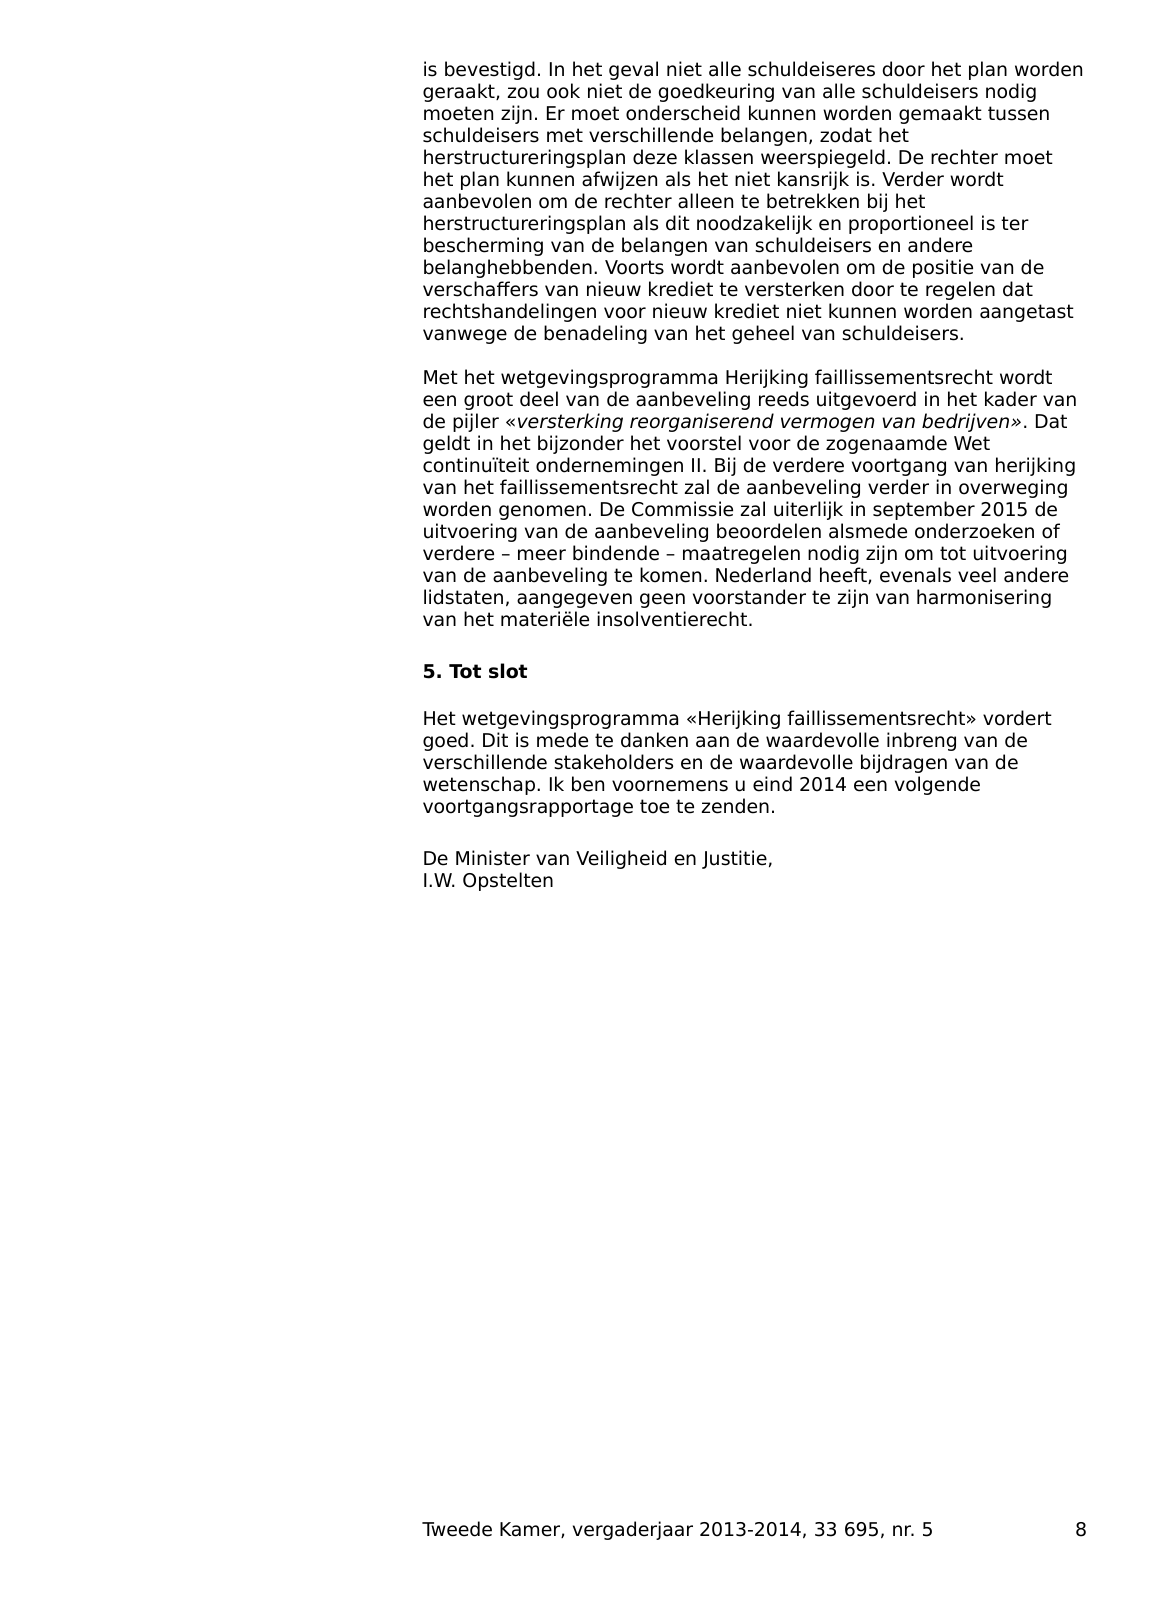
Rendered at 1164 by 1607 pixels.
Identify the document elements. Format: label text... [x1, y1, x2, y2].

text is bevestigd. In het geval niet alle schuldeiseres door het plan worden geraakt, zou ook niet de goedkeuring van alle schuldeisers nodig moeten zijn. Er moet onderscheid kunnen worden gemaakt tussen schuldeisers met verschillende belangen, zodat het herstructureringsplan deze klassen weerspiegeld. De rechter moet het plan kunnen afwijzen als het niet kansrijk is. Verder wordt aanbevolen om de rechter alleen te betrekken bij het herstructureringsplan als dit noodzakelijk en proportioneel is ter bescherming van de belangen van schuldeisers en andere belanghebbenden. Voorts wordt aanbevolen om de positie van de verschaffers van nieuw krediet te versterken door te regelen dat rechtshandelingen voor nieuw krediet niet kunnen worden aangetast vanwege de benadeling van het geheel van schuldeisers. [422, 59, 1087, 345]
text Het wetgevingsprogramma «Herijking faillissementsrecht» vordert goed. Dit is mede te danken aan de waardevolle inbreng van de verschillende stakeholders en de waardevolle bijdragen van de wetenschap. Ik ben voornemens u eind 2014 een volgende voortgangsrapportage toe te zenden. [422, 708, 1087, 818]
text Met het wetgevingsprogramma Herijking faillissementsrecht wordt een groot deel van de aanbeveling reeds uitgevoerd in het kader van de pijler «versterking reorganiserend vermogen van bedrijven». Dat geldt in het bijzonder het voorstel voor de zogenaamde Wet continuïteit ondernemingen II. Bij de verdere voortgang van herijking van het faillissementsrecht zal de aanbeveling verder in overweging worden genomen. De Commissie zal uiterlijk in september 2015 de uitvoering van de aanbeveling beoordelen alsmede onderzoeken of verdere – meer bindende – maatregelen nodig zijn om tot uitvoering van de aanbeveling te komen. Nederland heeft, evenals veel andere lidstaten, aangegeven geen voorstander te zijn van harmonisering van het materiële insolventierecht. [422, 367, 1087, 631]
subtitle 5. Tot slot [422, 661, 1087, 683]
text De Minister van Veiligheid en Justitie, I.W. Opstelten [422, 848, 1087, 892]
